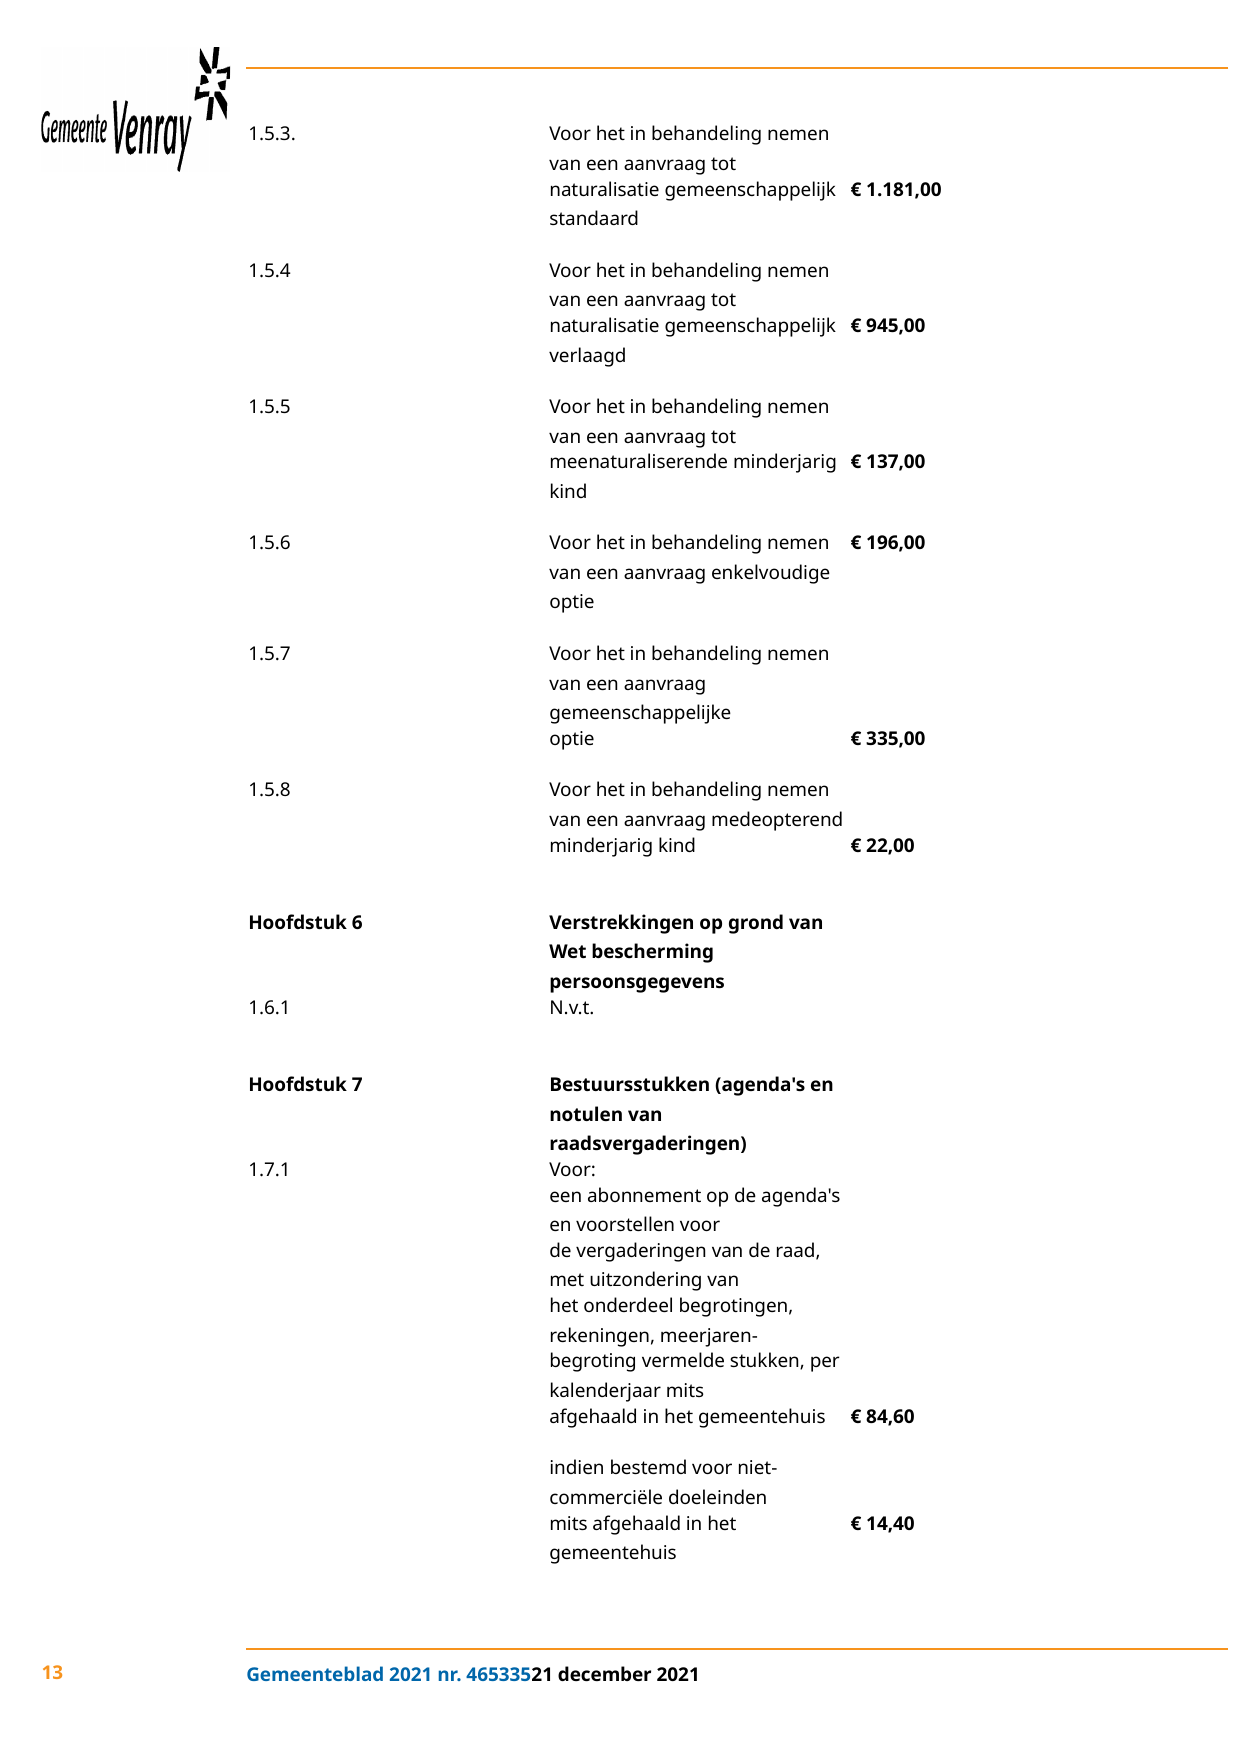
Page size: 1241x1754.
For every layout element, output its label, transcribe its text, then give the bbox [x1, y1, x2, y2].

table_cell [549, 1020, 850, 1045]
table_cell begroting vermelde stukken, per kalenderjaar mits [549, 1348, 850, 1403]
table_cell € 14,40 [850, 1510, 1152, 1565]
table_cell [248, 832, 549, 858]
table_cell [248, 1429, 549, 1454]
table_cell Voor: [549, 1156, 850, 1182]
table_cell [850, 1565, 1152, 1591]
table_cell 1.5.6 [248, 530, 549, 614]
table_cell [850, 1071, 1152, 1156]
table_cell € 335,00 [850, 725, 1152, 751]
table_cell € 1.181,00 [850, 176, 1152, 231]
table_cell 1.6.1 [248, 994, 549, 1020]
table_cell [248, 751, 549, 777]
table_cell 1.5.8 [248, 777, 549, 832]
table_cell € 22,00 [850, 832, 1152, 858]
table_cell [850, 1156, 1152, 1182]
table_cell [850, 95, 1152, 121]
table_cell de vergaderingen van de raad, met uitzondering van [549, 1237, 850, 1292]
table_cell [248, 883, 549, 909]
table_cell [850, 231, 1152, 257]
table_cell meenaturaliserende minderjarig kind [549, 449, 850, 504]
table_cell [248, 1565, 549, 1591]
table_cell [850, 121, 1152, 176]
table_cell [549, 1429, 850, 1454]
table_cell [248, 725, 549, 751]
table_cell Verstrekkingen op grond van Wet bescherming persoonsgegevens [549, 909, 850, 994]
table_cell [248, 615, 549, 640]
table_cell [850, 1182, 1152, 1237]
table_cell [850, 1455, 1152, 1510]
table_cell [549, 95, 850, 121]
table_cell Voor het in behandeling nemen van een aanvraag tot [549, 393, 850, 448]
table_cell € 84,60 [850, 1403, 1152, 1429]
table_cell [248, 449, 549, 504]
table_cell Voor het in behandeling nemen van een aanvraag gemeenschappelijke [549, 640, 850, 725]
table_cell [248, 231, 549, 257]
table_cell naturalisatie gemeenschappelijk verlaagd [549, 312, 850, 367]
table_cell [248, 1403, 549, 1429]
table_cell [850, 1020, 1152, 1045]
table_cell [850, 640, 1152, 725]
table_cell afgehaald in het gemeentehuis [549, 1403, 850, 1429]
table_cell [549, 615, 850, 640]
table_cell [248, 312, 549, 367]
table_cell [248, 858, 549, 883]
table_cell € 945,00 [850, 312, 1152, 367]
table_cell [850, 909, 1152, 994]
table_cell [850, 615, 1152, 640]
table_cell [850, 257, 1152, 312]
table_cell [850, 393, 1152, 448]
table_cell [248, 1045, 549, 1071]
table_cell [850, 751, 1152, 777]
table_cell [248, 1182, 549, 1237]
table_cell het onderdeel begrotingen, rekeningen, meerjaren- [549, 1293, 850, 1348]
table_cell Voor het in behandeling nemen van een aanvraag tot [549, 121, 850, 176]
table_cell [248, 1020, 549, 1045]
table_cell [549, 368, 850, 393]
table_cell [248, 176, 549, 231]
table_cell [549, 883, 850, 909]
table_cell [248, 1455, 549, 1510]
table_cell [248, 1348, 549, 1403]
table_cell [549, 858, 850, 883]
table_cell Voor het in behandeling nemen van een aanvraag tot [549, 257, 850, 312]
table_cell 1.5.5 [248, 393, 549, 448]
table_cell [850, 368, 1152, 393]
table_cell een abonnement op de agenda's en voorstellen voor [549, 1182, 850, 1237]
table_cell Hoofdstuk 7 [248, 1071, 549, 1156]
table_cell € 196,00 [850, 530, 1152, 614]
table_cell naturalisatie gemeenschappelijk standaard [549, 176, 850, 231]
table_cell 1.5.7 [248, 640, 549, 725]
table_cell Voor het in behandeling nemen van een aanvraag enkelvoudige optie [549, 530, 850, 614]
table_cell [850, 1348, 1152, 1403]
table_cell indien bestemd voor niet-commerciële doeleinden [549, 1455, 850, 1510]
table_cell Bestuursstukken (agenda's en notulen van raadsvergaderingen) [549, 1071, 850, 1156]
table_cell [248, 1237, 549, 1292]
table_cell € 137,00 [850, 449, 1152, 504]
table_cell [549, 1565, 850, 1591]
table_cell mits afgehaald in het gemeentehuis [549, 1510, 850, 1565]
table_cell 1.5.3. [248, 121, 549, 176]
table_cell 1.7.1 [248, 1156, 549, 1182]
picture [41, 47, 231, 172]
table_cell [850, 1293, 1152, 1348]
table_cell minderjarig kind [549, 832, 850, 858]
table_cell [850, 504, 1152, 529]
table_cell [850, 777, 1152, 832]
table_cell [549, 504, 850, 529]
table_cell [248, 1510, 549, 1565]
table_cell N.v.t. [549, 994, 850, 1020]
table_cell [248, 95, 549, 121]
table_cell optie [549, 725, 850, 751]
table_cell [850, 1045, 1152, 1071]
table_cell Voor het in behandeling nemen van een aanvraag medeopterend [549, 777, 850, 832]
table_cell [549, 231, 850, 257]
table_cell [850, 883, 1152, 909]
table_cell [248, 504, 549, 529]
table_cell [549, 1045, 850, 1071]
table_cell Hoofdstuk 6 [248, 909, 549, 994]
table_cell [850, 1429, 1152, 1454]
table_cell [850, 994, 1152, 1020]
table_cell [549, 751, 850, 777]
table_cell [850, 1237, 1152, 1292]
table_cell [850, 858, 1152, 883]
table_cell [248, 368, 549, 393]
table_cell 1.5.4 [248, 257, 549, 312]
table_cell [248, 1293, 549, 1348]
